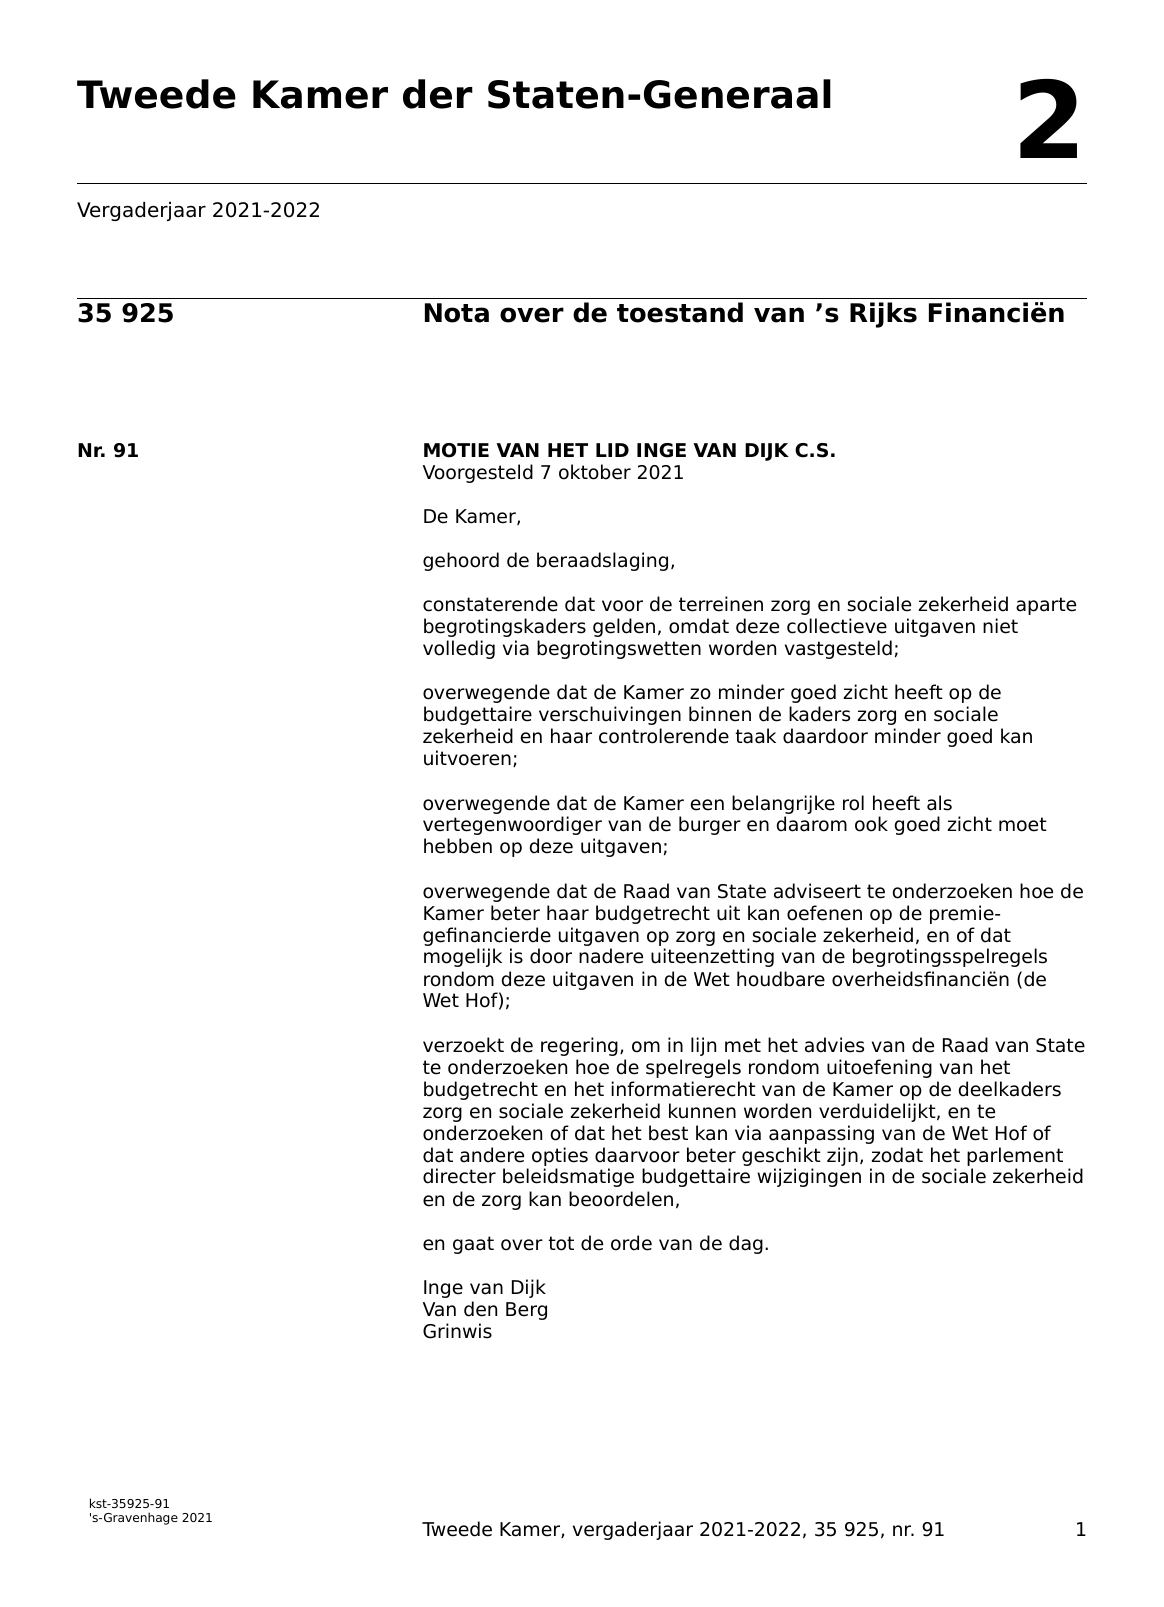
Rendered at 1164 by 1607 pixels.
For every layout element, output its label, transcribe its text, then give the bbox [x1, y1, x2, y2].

text Grinwis [422, 1321, 1087, 1343]
text constaterende dat voor de terreinen zorg en sociale zekerheid aparte begrotingskaders gelden, omdat deze collectieve uitgaven niet volledig via begrotingswetten worden vastgesteld; [422, 594, 1087, 660]
subtitle 35 925 Nota over de toestand van ’s Rijks Financiën [77, 299, 1087, 329]
table_header Tweede Kamer der Staten-Generaal [77, 59, 886, 183]
subtitle Nr. 91 MOTIE VAN HET LID INGE VAN DIJK C.S. [77, 440, 1087, 462]
text Inge van Dijk [422, 1277, 1087, 1299]
text 's-Gravenhage 2021 [88, 1511, 323, 1525]
text overwegende dat de Kamer zo minder goed zicht heeft op de budgettaire verschuivingen binnen de kaders zorg en sociale zekerheid en haar controlerende taak daardoor minder goed kan uitvoeren; [422, 682, 1087, 770]
text en gaat over tot de orde van de dag. [422, 1233, 1087, 1254]
text Van den Berg [422, 1299, 1087, 1321]
text overwegende dat de Kamer een belangrijke rol heeft als vertegenwoordiger van de burger en daarom ook goed zicht moet hebben op deze uitgaven; [422, 792, 1087, 858]
text gehoord de beraadslaging, [422, 550, 1087, 572]
text kst-35925-91 [88, 1497, 323, 1511]
text De Kamer, [422, 506, 1087, 528]
table_header 2 [886, 59, 1087, 183]
text Voorgesteld 7 oktober 2021 [422, 462, 1087, 484]
table_cell Vergaderjaar 2021-2022 [77, 184, 1087, 298]
text verzoekt de regering, om in lijn met het advies van de Raad van State te onderzoeken hoe de spelregels rondom uitoefening van het budgetrecht en het informatierecht van de Kamer op de deelkaders zorg en sociale zekerheid kunnen worden verduidelijkt, en te onderzoeken of dat het best kan via aanpassing van de Wet Hof of dat andere opties daarvoor beter geschikt zijn, zodat het parlement directer beleidsmatige budgettaire wijzigingen in de sociale zekerheid en de zorg kan beoordelen, [422, 1034, 1087, 1210]
text overwegende dat de Raad van State adviseert te onderzoeken hoe de Kamer beter haar budgetrecht uit kan oefenen op de premie-gefinancierde uitgaven op zorg en sociale zekerheid, en of dat mogelijk is door nadere uiteenzetting van de begrotingsspelregels rondom deze uitgaven in de Wet houdbare overheidsfinanciën (de Wet Hof); [422, 881, 1087, 1012]
